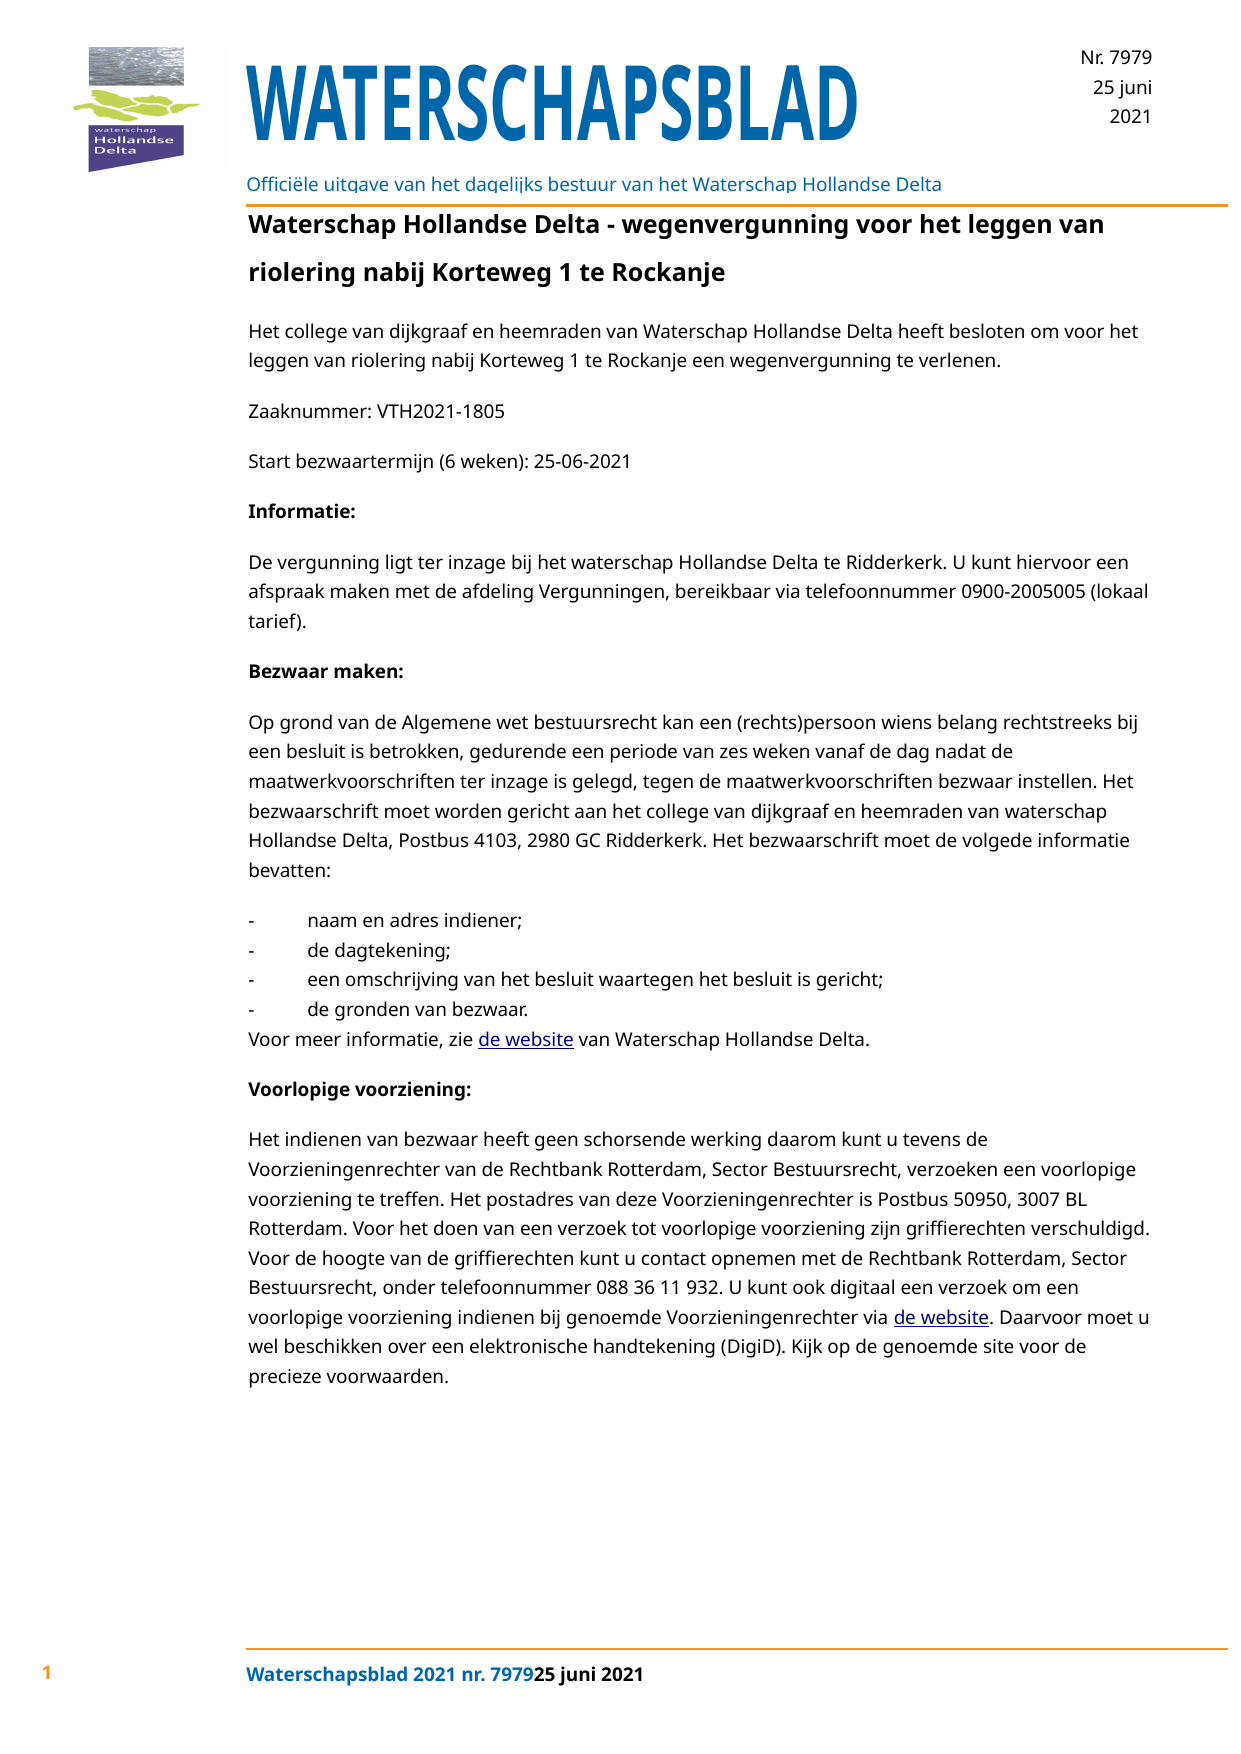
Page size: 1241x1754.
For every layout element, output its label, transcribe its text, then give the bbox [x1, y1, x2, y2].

text De vergunning ligt ter inzage bij het waterschap Hollandse Delta te Ridderkerk. U kunt hiervoor een afspraak maken met de afdeling Vergunningen, bereikbaar via telefoonnummer 0900-2005005 (lokaal tarief). [248, 549, 1152, 634]
list de dagtekening; [248, 937, 1152, 963]
text Voorlopige voorziening: [248, 1076, 1152, 1102]
list de gronden van bezwaar. [248, 996, 1152, 1022]
text Het college van dijkgraaf en heemraden van Waterschap Hollandse Delta heeft besloten om voor het leggen van riolering nabij Korteweg 1 te Rockanje een wegenvergunning te verlenen. [248, 318, 1152, 373]
text Zaaknummer: VTH2021-1805 [248, 398, 1152, 424]
text Waterschap Hollandse Delta - wegenvergunning voor het leggen van riolering nabij Korteweg 1 te Rockanje [248, 207, 1152, 288]
text Bezwaar maken: [248, 659, 1152, 684]
text Het indienen van bezwaar heeft geen schorsende werking daarom kunt u tevens de Voorzieningenrechter van de Rechtbank Rotterdam, Sector Bestuursrecht, verzoeken een voorlopige voorziening te treffen. Het postadres van deze Voorzieningenrechter is Postbus 50950, 3007 BL Rotterdam. Voor het doen van een verzoek tot voorlopige voorziening zijn griffierechten verschuldigd. Voor de hoogte van de griffierechten kunt u contact opnemen met de Rechtbank Rotterdam, Sector Bestuursrecht, onder telefoonnummer 088 36 11 932. U kunt ook digitaal een verzoek om een voorlopige voorziening indienen bij genoemde Voorzieningenrechter via de website. Daarvoor moet u wel beschikken over een elektronische handtekening (DigiD). Kijk op de genoemde site voor de precieze voorwaarden. [248, 1127, 1152, 1389]
picture [41, 47, 231, 172]
text Start bezwaartermijn (6 weken): 25-06-2021 [248, 448, 1152, 474]
text Op grond van de Algemene wet bestuursrecht kan een (rechts)persoon wiens belang rechtstreeks bij een besluit is betrokken, gedurende een periode van zes weken vanaf de dag nadat de maatwerkvoorschriften ter inzage is gelegd, tegen de maatwerkvoorschriften bezwaar instellen. Het bezwaarschrift moet worden gericht aan het college van dijkgraaf en heemraden van waterschap Hollandse Delta, Postbus 4103, 2980 GC Ridderkerk. Het bezwaarschrift moet de volgede informatie bevatten: [248, 709, 1152, 883]
list een omschrijving van het besluit waartegen het besluit is gericht; [248, 967, 1152, 992]
text Voor meer informatie, zie de website van Waterschap Hollandse Delta. [248, 1026, 1152, 1052]
list naam en adres indiener; [248, 907, 1152, 933]
text Informatie: [248, 499, 1152, 524]
